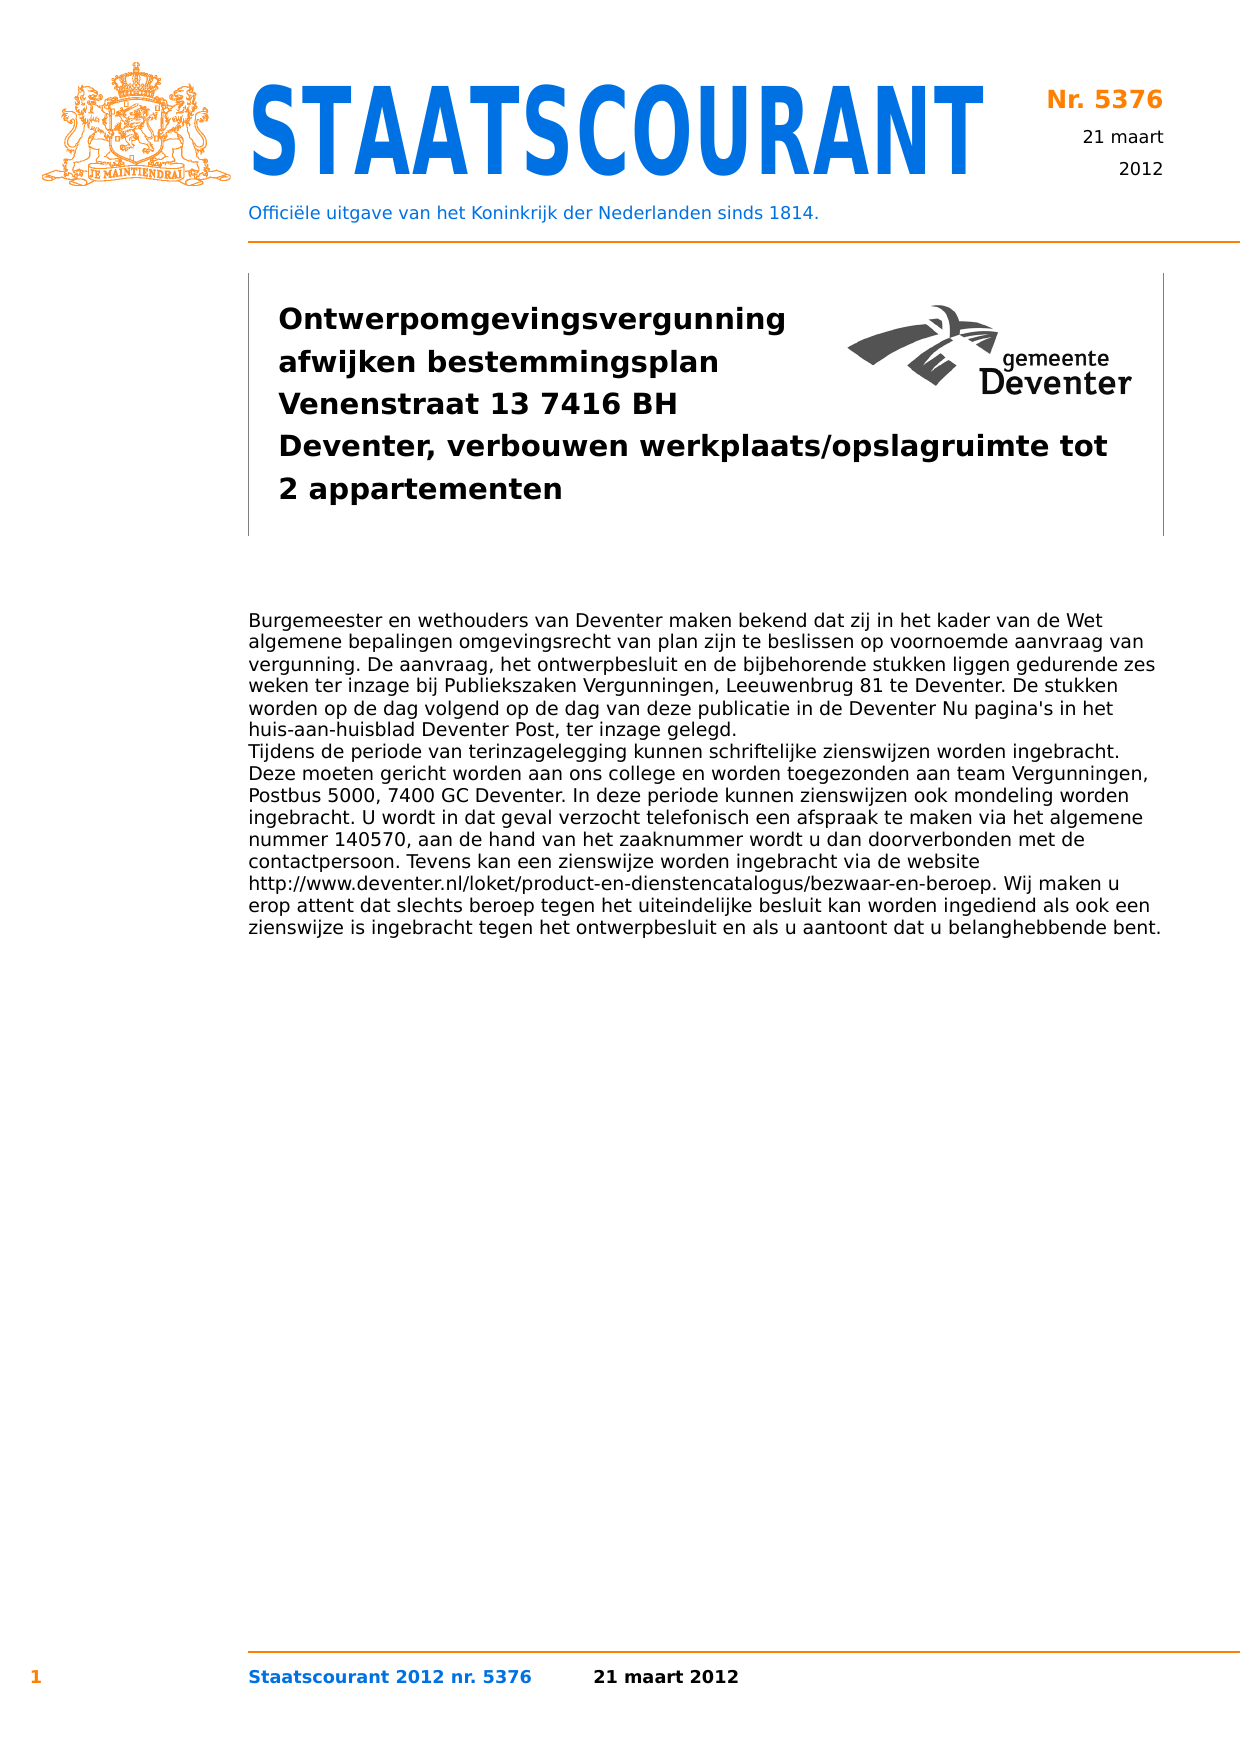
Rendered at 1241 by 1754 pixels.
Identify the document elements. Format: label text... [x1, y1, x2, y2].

table_cell 21 maart [998, 121, 1240, 153]
table_header [25, 62, 248, 241]
text Tijdens de periode van terinzagelegging kunnen schriftelijke zienswijzen worden ingebracht. Deze moeten gericht worden aan ons college en worden toegezonden aan team Vergunningen, Postbus 5000, 7400 GC Deventer. In deze periode kunnen zienswijzen ook mondeling worden ingebracht. U wordt in dat geval verzocht telefonisch een afspraak te maken via het algemene nummer 140570, aan de hand van het zaaknummer wordt u dan doorverbonden met de contactpersoon. Tevens kan een zienswijze worden ingebracht via de website http://www.deventer.nl/loket/product-en-dienstencatalogus/bezwaar-en-beroep. Wij maken u erop attent dat slechts beroep tegen het uiteindelijke besluit kan worden ingediend als ook een zienswijze is ingebracht tegen het ontwerpbesluit en als u aantoont dat u belanghebbende bent. [248, 741, 1163, 939]
table_cell Officiële uitgave van het Koninkrijk der Nederlanden sinds 1814. [248, 203, 1240, 241]
subtitle Ontwerpomgevingsvergunning afwijken bestemmingsplan Venenstraat 13 7416 BH Deventer, verbouwen werkplaats/opslagruimte tot 2 appartementen [249, 273, 1163, 536]
table_cell 2012 [998, 153, 1240, 203]
table_header Nr. 5376 [998, 62, 1240, 121]
table_header STAATSCOURANT [248, 62, 998, 203]
picture [41, 62, 231, 186]
picture [844, 302, 1134, 397]
text Burgemeester en wethouders van Deventer maken bekend dat zij in het kader van de Wet algemene bepalingen omgevingsrecht van plan zijn te beslissen op voornoemde aanvraag van vergunning. De aanvraag, het ontwerpbesluit en de bijbehorende stukken liggen gedurende zes weken ter inzage bij Publiekszaken Vergunningen, Leeuwenbrug 81 te Deventer. De stukken worden op de dag volgend op de dag van deze publicatie in de Deventer Nu pagina's in het huis-aan-huisblad Deventer Post, ter inzage gelegd. [248, 609, 1163, 741]
